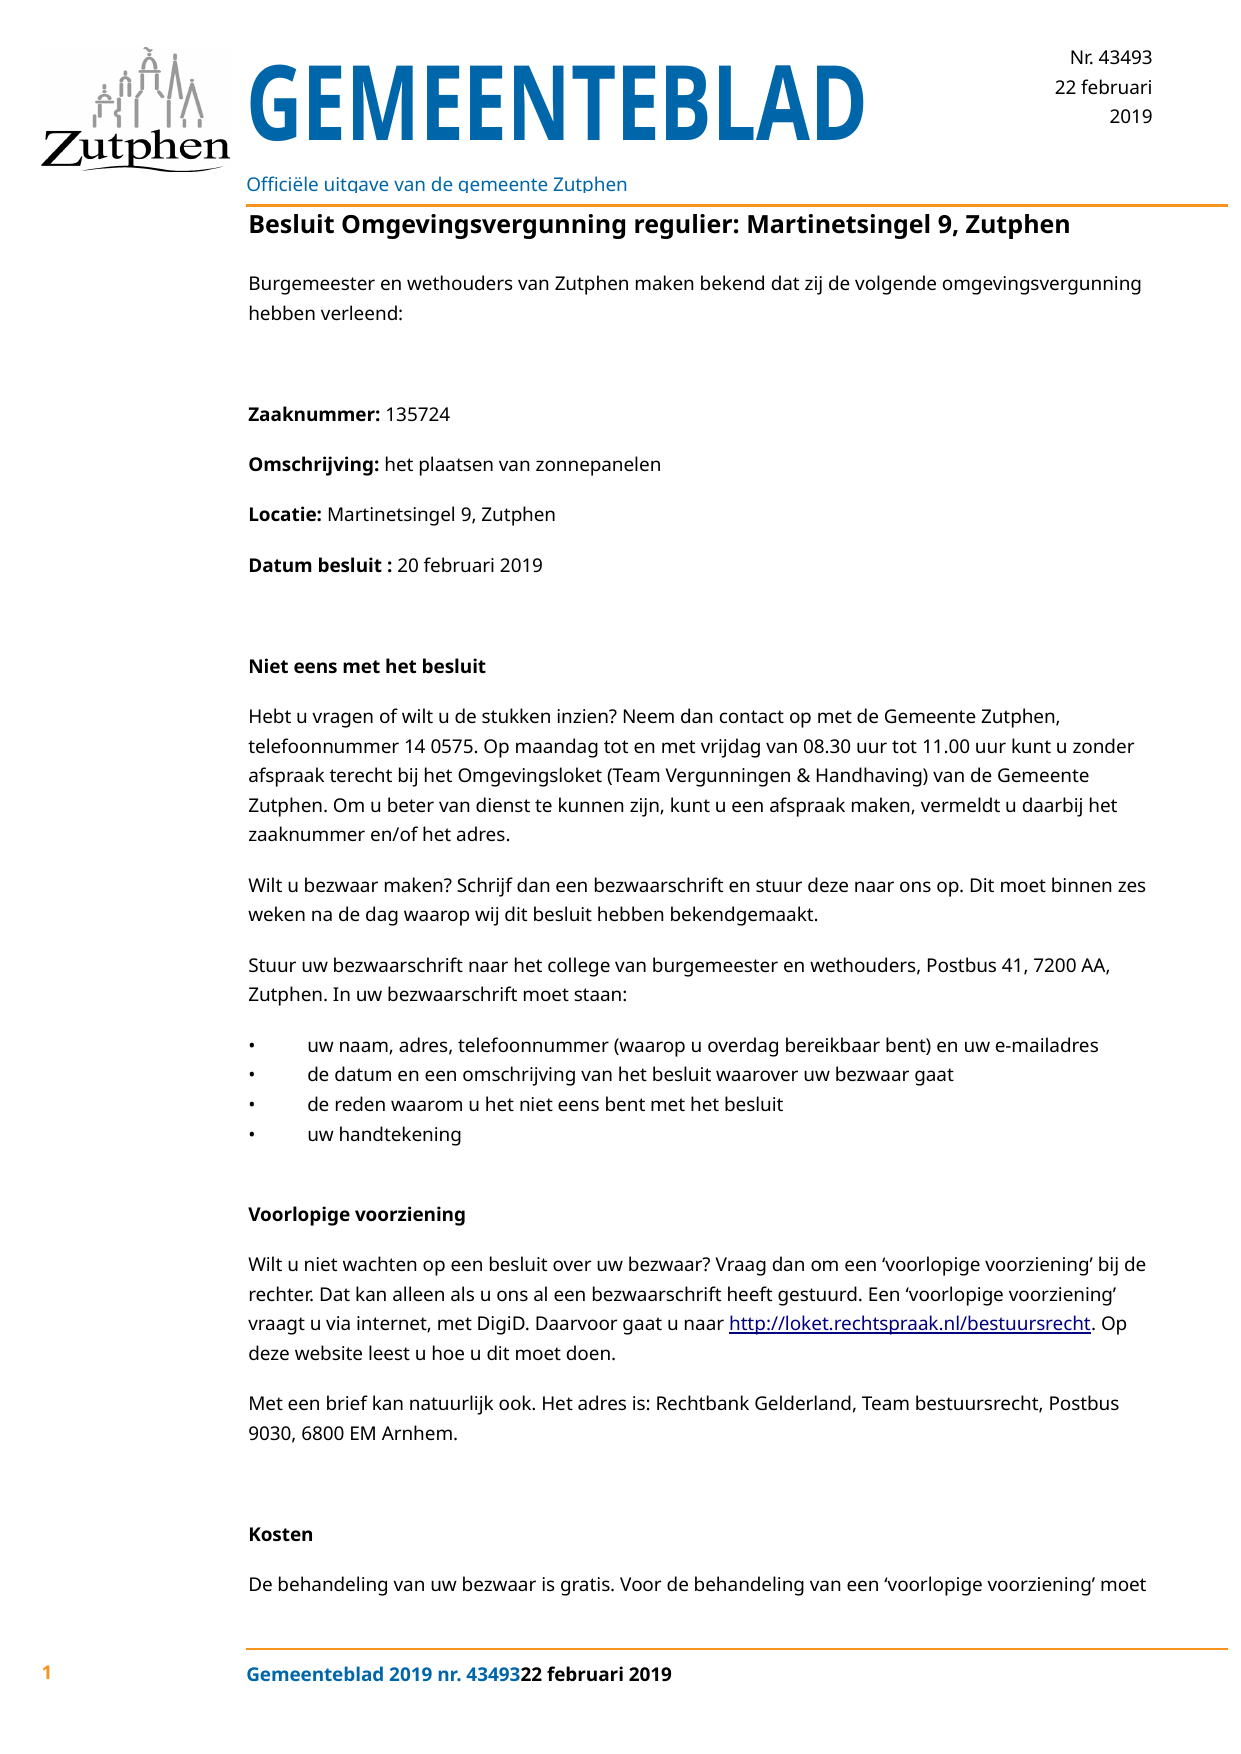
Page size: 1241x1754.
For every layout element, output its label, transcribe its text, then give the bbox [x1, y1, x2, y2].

list de reden waarom u het niet eens bent met het besluit [248, 1091, 1152, 1117]
text Met een brief kan natuurlijk ook. Het adres is: Rechtbank Gelderland, Team bestuursrecht, Postbus 9030, 6800 EM Arnhem. [248, 1390, 1152, 1446]
text Zaaknummer: 135724 [248, 401, 1152, 426]
text Burgemeester en wethouders van Zutphen maken bekend dat zij de volgende omgevingsvergunning hebben verleend: [248, 270, 1152, 326]
text Besluit Omgevingsvergunning regulier: Martinetsingel 9, Zutphen [248, 207, 1152, 241]
list uw handtekening [248, 1121, 1152, 1146]
text Stuur uw bezwaarschrift naar het college van burgemeester en wethouders, Postbus 41, 7200 AA, Zutphen. In uw bezwaarschrift moet staan: [248, 952, 1152, 1007]
list uw naam, adres, telefoonnummer (waarop u overdag bereikbaar bent) en uw e-mailadres [248, 1032, 1152, 1058]
text Datum besluit : 20 februari 2019 [248, 552, 1152, 578]
text Voorlopige voorziening [248, 1201, 1152, 1226]
text Kosten [248, 1521, 1152, 1546]
text Niet eens met het besluit [248, 653, 1152, 678]
text Hebt u vragen of wilt u de stukken inzien? Neem dan contact op met de Gemeente Zutphen, telefoonnummer 14 0575. Op maandag tot en met vrijdag van 08.30 uur tot 11.00 uur kunt u zonder afspraak terecht bij het Omgevingsloket (Team Vergunningen & Handhaving) van de Gemeente Zutphen. Om u beter van dienst te kunnen zijn, kunt u een afspraak maken, vermeldt u daarbij het zaaknummer en/of het adres. [248, 703, 1152, 847]
text Omschrijving: het plaatsen van zonnepanelen [248, 451, 1152, 477]
text Wilt u niet wachten op een besluit over uw bezwaar? Vraag dan om een ‘voorlopige voorziening’ bij de rechter. Dat kan alleen als u ons al een bezwaarschrift heeft gestuurd. Een ‘voorlopige voorziening’ vraagt u via internet, met DigiD. Daarvoor gaat u naar http://loket.rechtspraak.nl/bestuursrecht. Op deze website leest u hoe u dit moet doen. [248, 1251, 1152, 1366]
text Wilt u bezwaar maken? Schrijf dan een bezwaarschrift en stuur deze naar ons op. Dit moet binnen zes weken na de dag waarop wij dit besluit hebben bekendgemaakt. [248, 872, 1152, 927]
list de datum en een omschrijving van het besluit waarover uw bezwaar gaat [248, 1062, 1152, 1087]
text Locatie: Martinetsingel 9, Zutphen [248, 502, 1152, 527]
text De behandeling van uw bezwaar is gratis. Voor de behandeling van een ‘voorlopige voorziening’ moet [248, 1571, 1152, 1597]
picture [41, 47, 231, 172]
